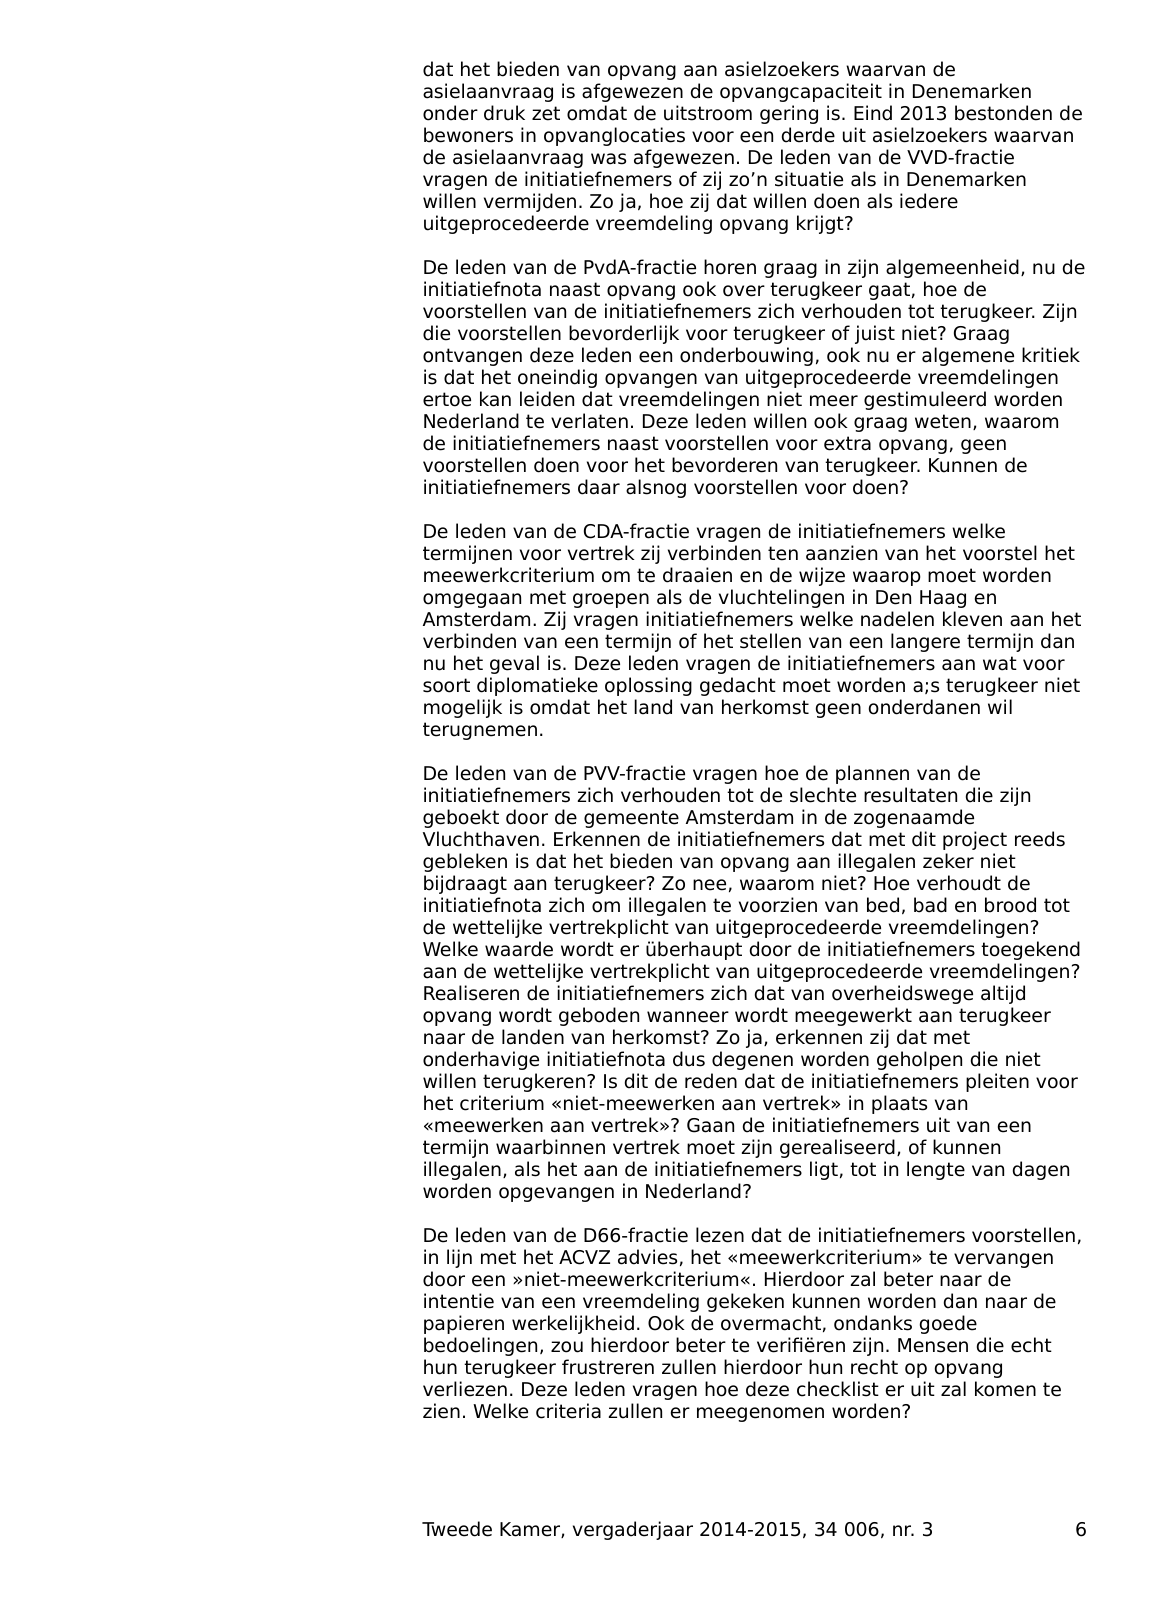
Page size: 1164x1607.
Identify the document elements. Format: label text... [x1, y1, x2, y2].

text De leden van de D66-fractie lezen dat de initiatiefnemers voorstellen, in lijn met het ACVZ advies, het «meewerkcriterium» te vervangen door een »niet-meewerkcriterium«. Hierdoor zal beter naar de intentie van een vreemdeling gekeken kunnen worden dan naar de papieren werkelijkheid. Ook de overmacht, ondanks goede bedoelingen, zou hierdoor beter te verifiëren zijn. Mensen die echt hun terugkeer frustreren zullen hierdoor hun recht op opvang verliezen. Deze leden vragen hoe deze checklist er uit zal komen te zien. Welke criteria zullen er meegenomen worden? [422, 1225, 1087, 1423]
text De leden van de PVV-fractie vragen hoe de plannen van de initiatiefnemers zich verhouden tot de slechte resultaten die zijn geboekt door de gemeente Amsterdam in de zogenaamde Vluchthaven. Erkennen de initiatiefnemers dat met dit project reeds gebleken is dat het bieden van opvang aan illegalen zeker niet bijdraagt aan terugkeer? Zo nee, waarom niet? Hoe verhoudt de initiatiefnota zich om illegalen te voorzien van bed, bad en brood tot de wettelijke vertrekplicht van uitgeprocedeerde vreemdelingen? Welke waarde wordt er überhaupt door de initiatiefnemers toegekend aan de wettelijke vertrekplicht van uitgeprocedeerde vreemdelingen? Realiseren de initiatiefnemers zich dat van overheidswege altijd opvang wordt geboden wanneer wordt meegewerkt aan terugkeer naar de landen van herkomst? Zo ja, erkennen zij dat met onderhavige initiatiefnota dus degenen worden geholpen die niet willen terugkeren? Is dit de reden dat de initiatiefnemers pleiten voor het criterium «niet-meewerken aan vertrek» in plaats van «meewerken aan vertrek»? Gaan de initiatiefnemers uit van een termijn waarbinnen vertrek moet zijn gerealiseerd, of kunnen illegalen, als het aan de initiatiefnemers ligt, tot in lengte van dagen worden opgevangen in Nederland? [422, 763, 1087, 1203]
text De leden van de PvdA-fractie horen graag in zijn algemeenheid, nu de initiatiefnota naast opvang ook over terugkeer gaat, hoe de voorstellen van de initiatiefnemers zich verhouden tot terugkeer. Zijn die voorstellen bevorderlijk voor terugkeer of juist niet? Graag ontvangen deze leden een onderbouwing, ook nu er algemene kritiek is dat het oneindig opvangen van uitgeprocedeerde vreemdelingen ertoe kan leiden dat vreemdelingen niet meer gestimuleerd worden Nederland te verlaten. Deze leden willen ook graag weten, waarom de initiatiefnemers naast voorstellen voor extra opvang, geen voorstellen doen voor het bevorderen van terugkeer. Kunnen de initiatiefnemers daar alsnog voorstellen voor doen? [422, 257, 1087, 499]
text De leden van de CDA-fractie vragen de initiatiefnemers welke termijnen voor vertrek zij verbinden ten aanzien van het voorstel het meewerkcriterium om te draaien en de wijze waarop moet worden omgegaan met groepen als de vluchtelingen in Den Haag en Amsterdam. Zij vragen initiatiefnemers welke nadelen kleven aan het verbinden van een termijn of het stellen van een langere termijn dan nu het geval is. Deze leden vragen de initiatiefnemers aan wat voor soort diplomatieke oplossing gedacht moet worden a;s terugkeer niet mogelijk is omdat het land van herkomst geen onderdanen wil terugnemen. [422, 521, 1087, 741]
text dat het bieden van opvang aan asielzoekers waarvan de asielaanvraag is afgewezen de opvangcapaciteit in Denemarken onder druk zet omdat de uitstroom gering is. Eind 2013 bestonden de bewoners in opvanglocaties voor een derde uit asielzoekers waarvan de asielaanvraag was afgewezen. De leden van de VVD-fractie vragen de initiatiefnemers of zij zo’n situatie als in Denemarken willen vermijden. Zo ja, hoe zij dat willen doen als iedere uitgeprocedeerde vreemdeling opvang krijgt? [422, 59, 1087, 235]
